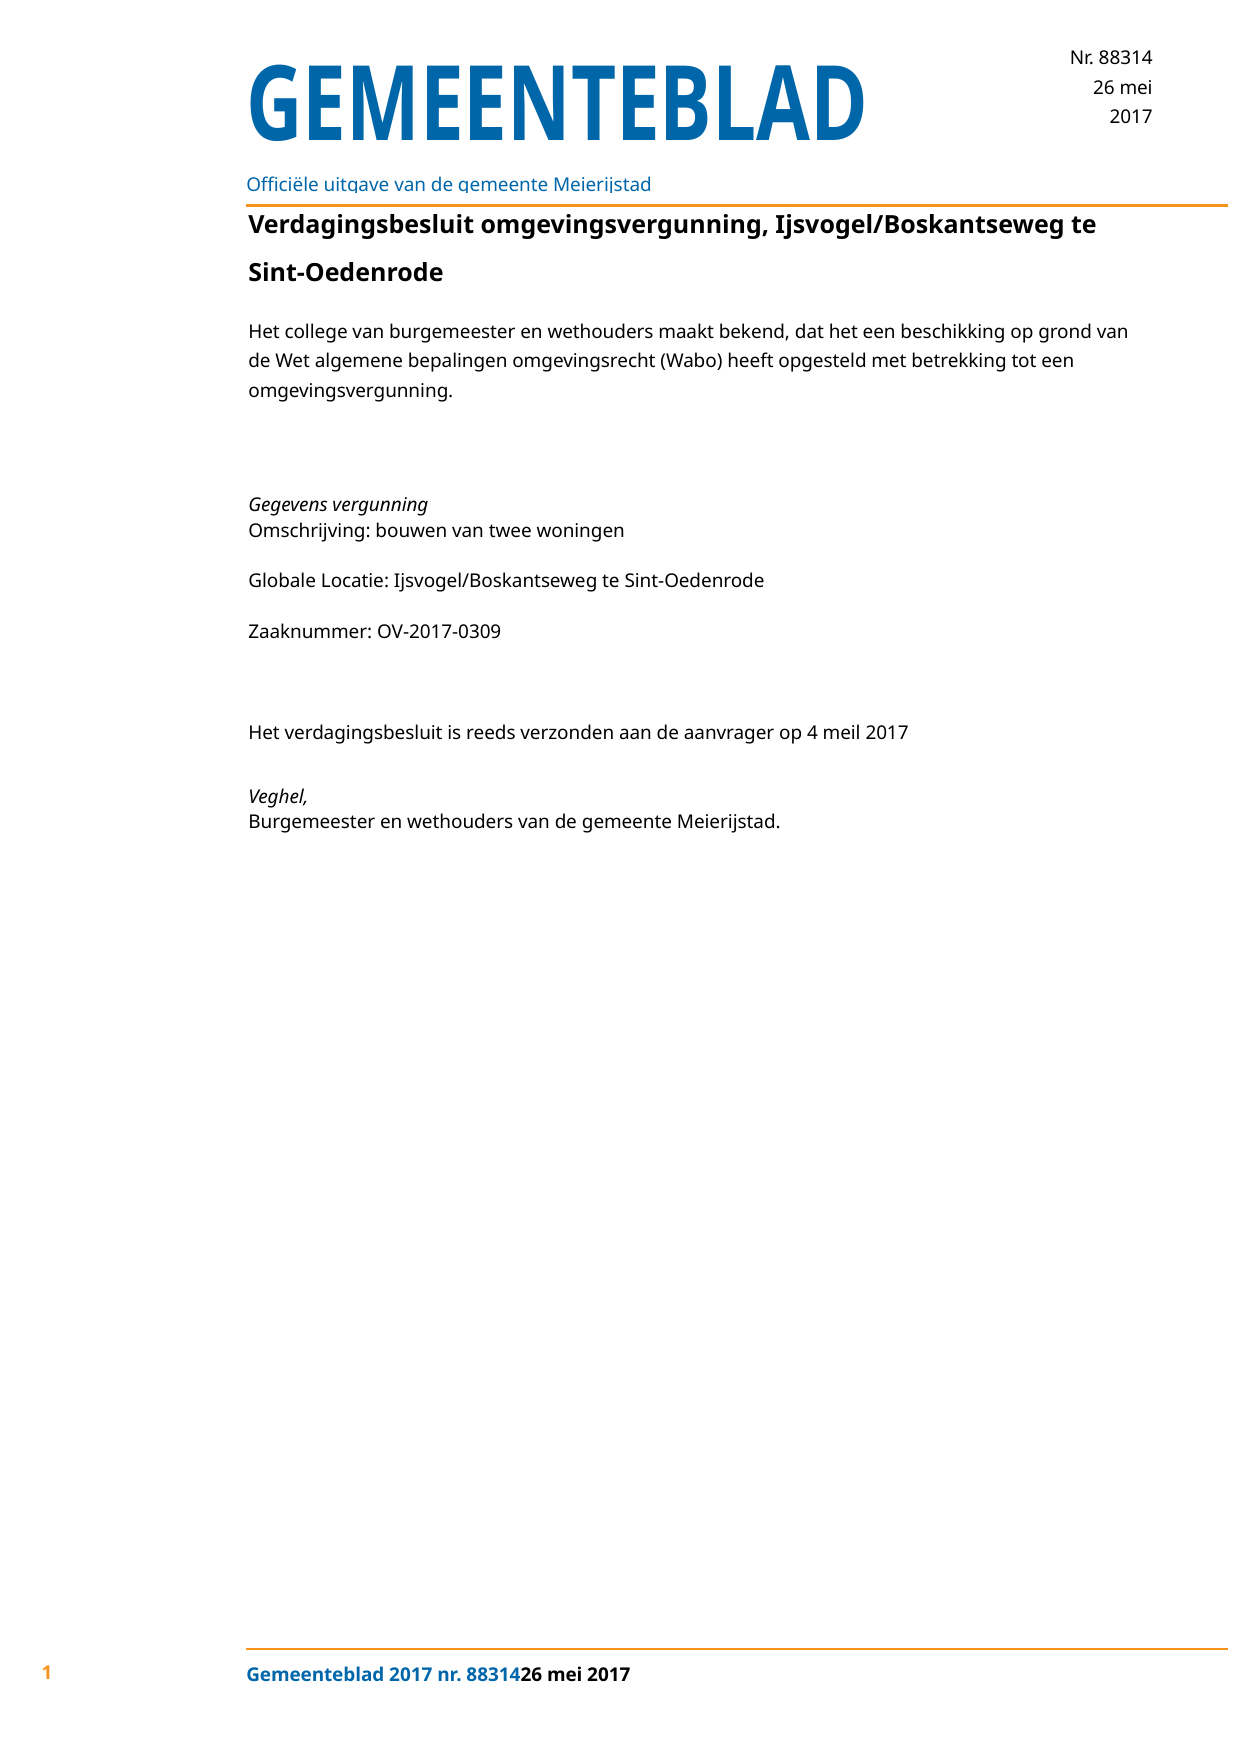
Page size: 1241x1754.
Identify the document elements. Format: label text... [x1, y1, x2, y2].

text Zaaknummer: OV-2017-0309 [248, 618, 1152, 644]
text Globale Locatie: Ijsvogel/Boskantseweg te Sint-Oedenrode [248, 568, 1152, 593]
text Veghel, [248, 783, 1152, 808]
text Het college van burgemeester en wethouders maakt bekend, dat het een beschikking op grond van de Wet algemene bepalingen omgevingsrecht (Wabo) heeft opgesteld met betrekking tot een omgevingsvergunning. [248, 318, 1152, 403]
text Omschrijving: bouwen van twee woningen [248, 517, 1152, 543]
picture [41, 47, 231, 172]
text Burgemeester en wethouders van de gemeente Meierijstad. [248, 808, 1152, 834]
text Verdagingsbesluit omgevingsvergunning, Ijsvogel/Boskantseweg te Sint-Oedenrode [248, 207, 1152, 288]
text Het verdagingsbesluit is reeds verzonden aan de aanvrager op 4 meil 2017 [248, 719, 1152, 744]
text Gegevens vergunning [248, 491, 1152, 517]
